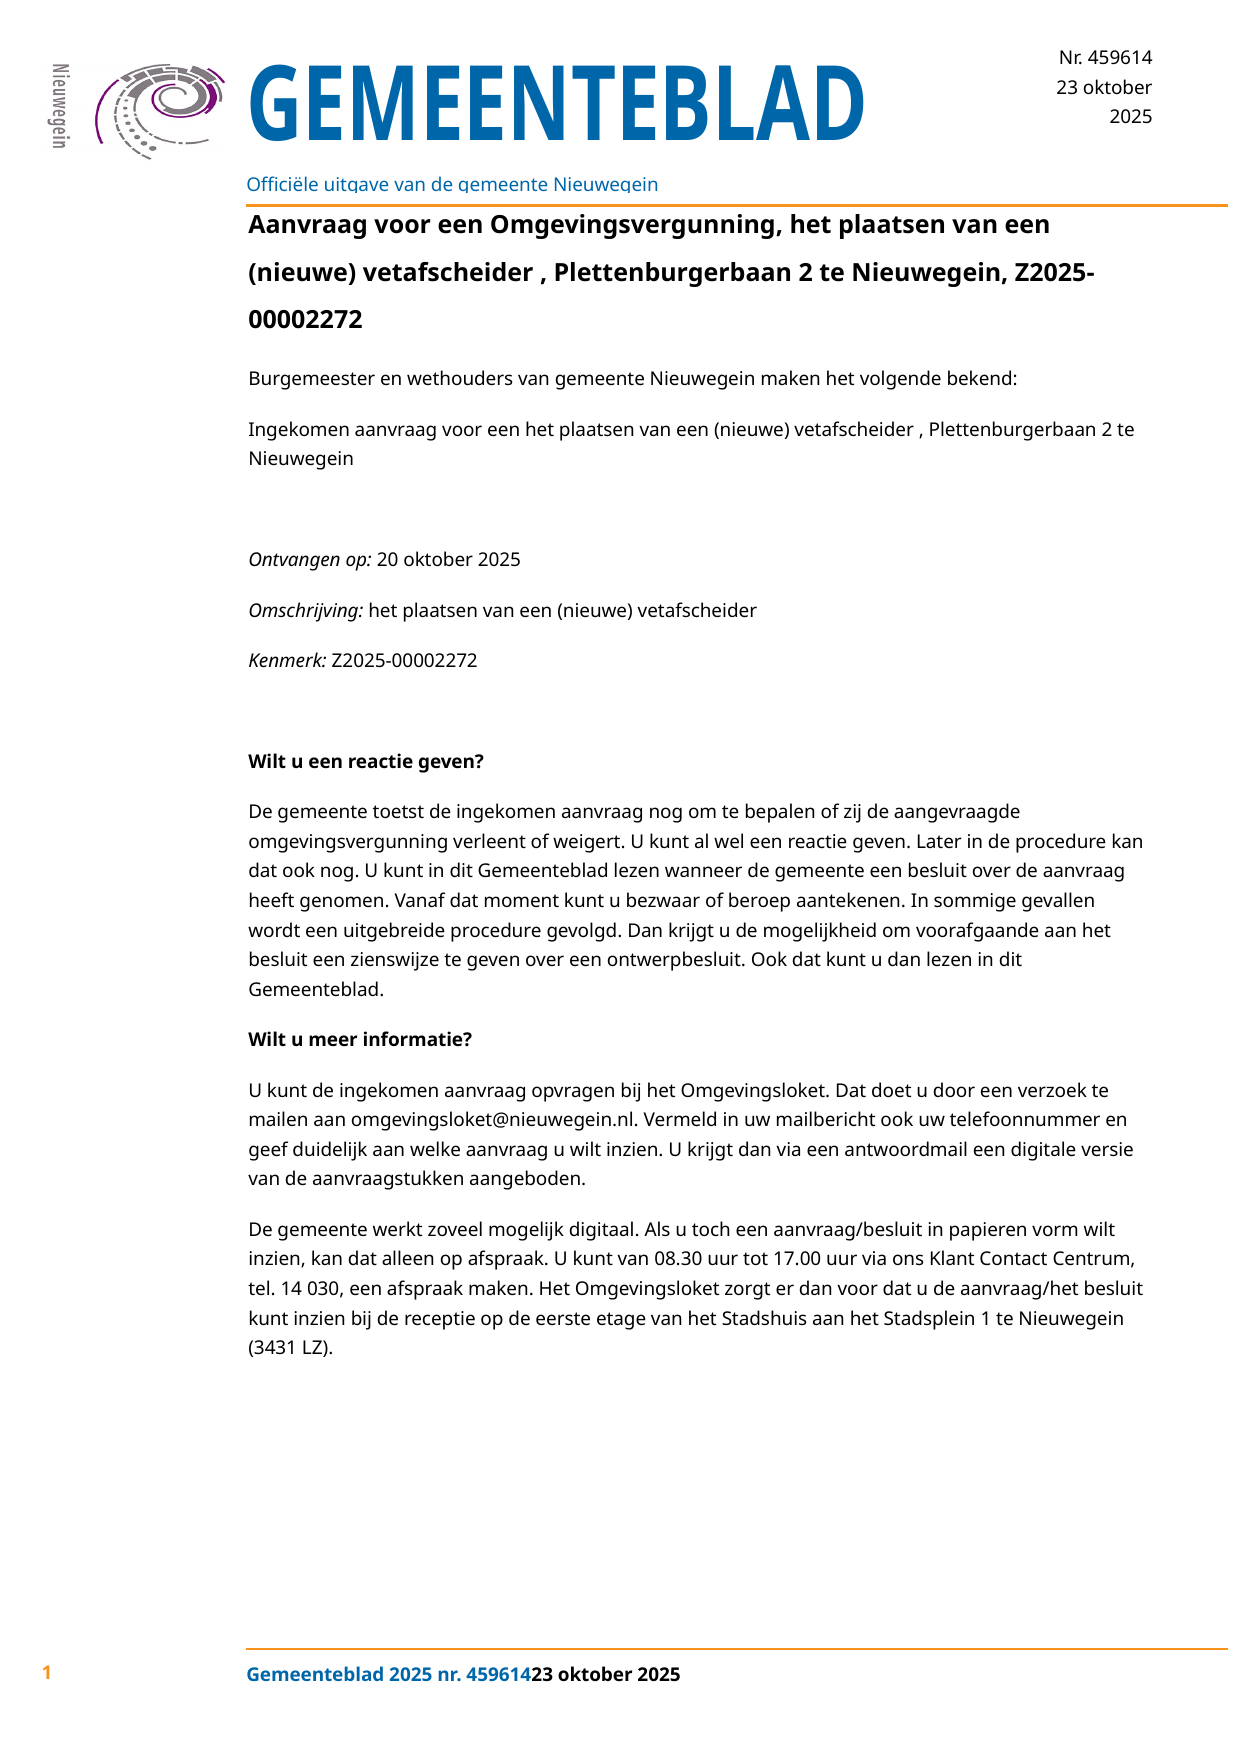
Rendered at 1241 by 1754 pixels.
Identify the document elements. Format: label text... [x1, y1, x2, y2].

text Wilt u een reactie geven? [248, 748, 1152, 774]
text Aanvraag voor een Omgevingsvergunning, het plaatsen van een (nieuwe) vetafscheider , Plettenburgerbaan 2 te Nieuwegein, Z2025-00002272 [248, 207, 1152, 336]
text Ontvangen op: 20 oktober 2025 [248, 546, 1152, 572]
text Burgemeester en wethouders van gemeente Nieuwegein maken het volgende bekend: [248, 366, 1152, 391]
picture [41, 47, 231, 172]
text Kenmerk: Z2025-00002272 [248, 647, 1152, 673]
text U kunt de ingekomen aanvraag opvragen bij het Omgevingsloket. Dat doet u door een verzoek te mailen aan omgevingsloket@nieuwegein.nl. Vermeld in uw mailbericht ook uw telefoonnummer en geef duidelijk aan welke aanvraag u wilt inzien. U krijgt dan via een antwoordmail een digitale versie van de aanvraagstukken aangeboden. [248, 1077, 1152, 1191]
text Omschrijving: het plaatsen van een (nieuwe) vetafscheider [248, 597, 1152, 622]
text Ingekomen aanvraag voor een het plaatsen van een (nieuwe) vetafscheider , Plettenburgerbaan 2 te Nieuwegein [248, 416, 1152, 471]
text De gemeente toetst de ingekomen aanvraag nog om te bepalen of zij de aangevraagde omgevingsvergunning verleent of weigert. U kunt al wel een reactie geven. Later in de procedure kan dat ook nog. U kunt in dit Gemeenteblad lezen wanneer de gemeente een besluit over de aanvraag heeft genomen. Vanaf dat moment kunt u bezwaar of beroep aantekenen. In sommige gevallen wordt een uitgebreide procedure gevolgd. Dan krijgt u de mogelijkheid om voorafgaande aan het besluit een zienswijze te geven over een ontwerpbesluit. Ook dat kunt u dan lezen in dit Gemeenteblad. [248, 798, 1152, 1002]
text Wilt u meer informatie? [248, 1026, 1152, 1052]
text De gemeente werkt zoveel mogelijk digitaal. Als u toch een aanvraag/besluit in papieren vorm wilt inzien, kan dat alleen op afspraak. U kunt van 08.30 uur tot 17.00 uur via ons Klant Contact Centrum, tel. 14 030, een afspraak maken. Het Omgevingsloket zorgt er dan voor dat u de aanvraag/het besluit kunt inzien bij de receptie op de eerste etage van het Stadshuis aan het Stadsplein 1 te Nieuwegein (3431 LZ). [248, 1216, 1152, 1360]
